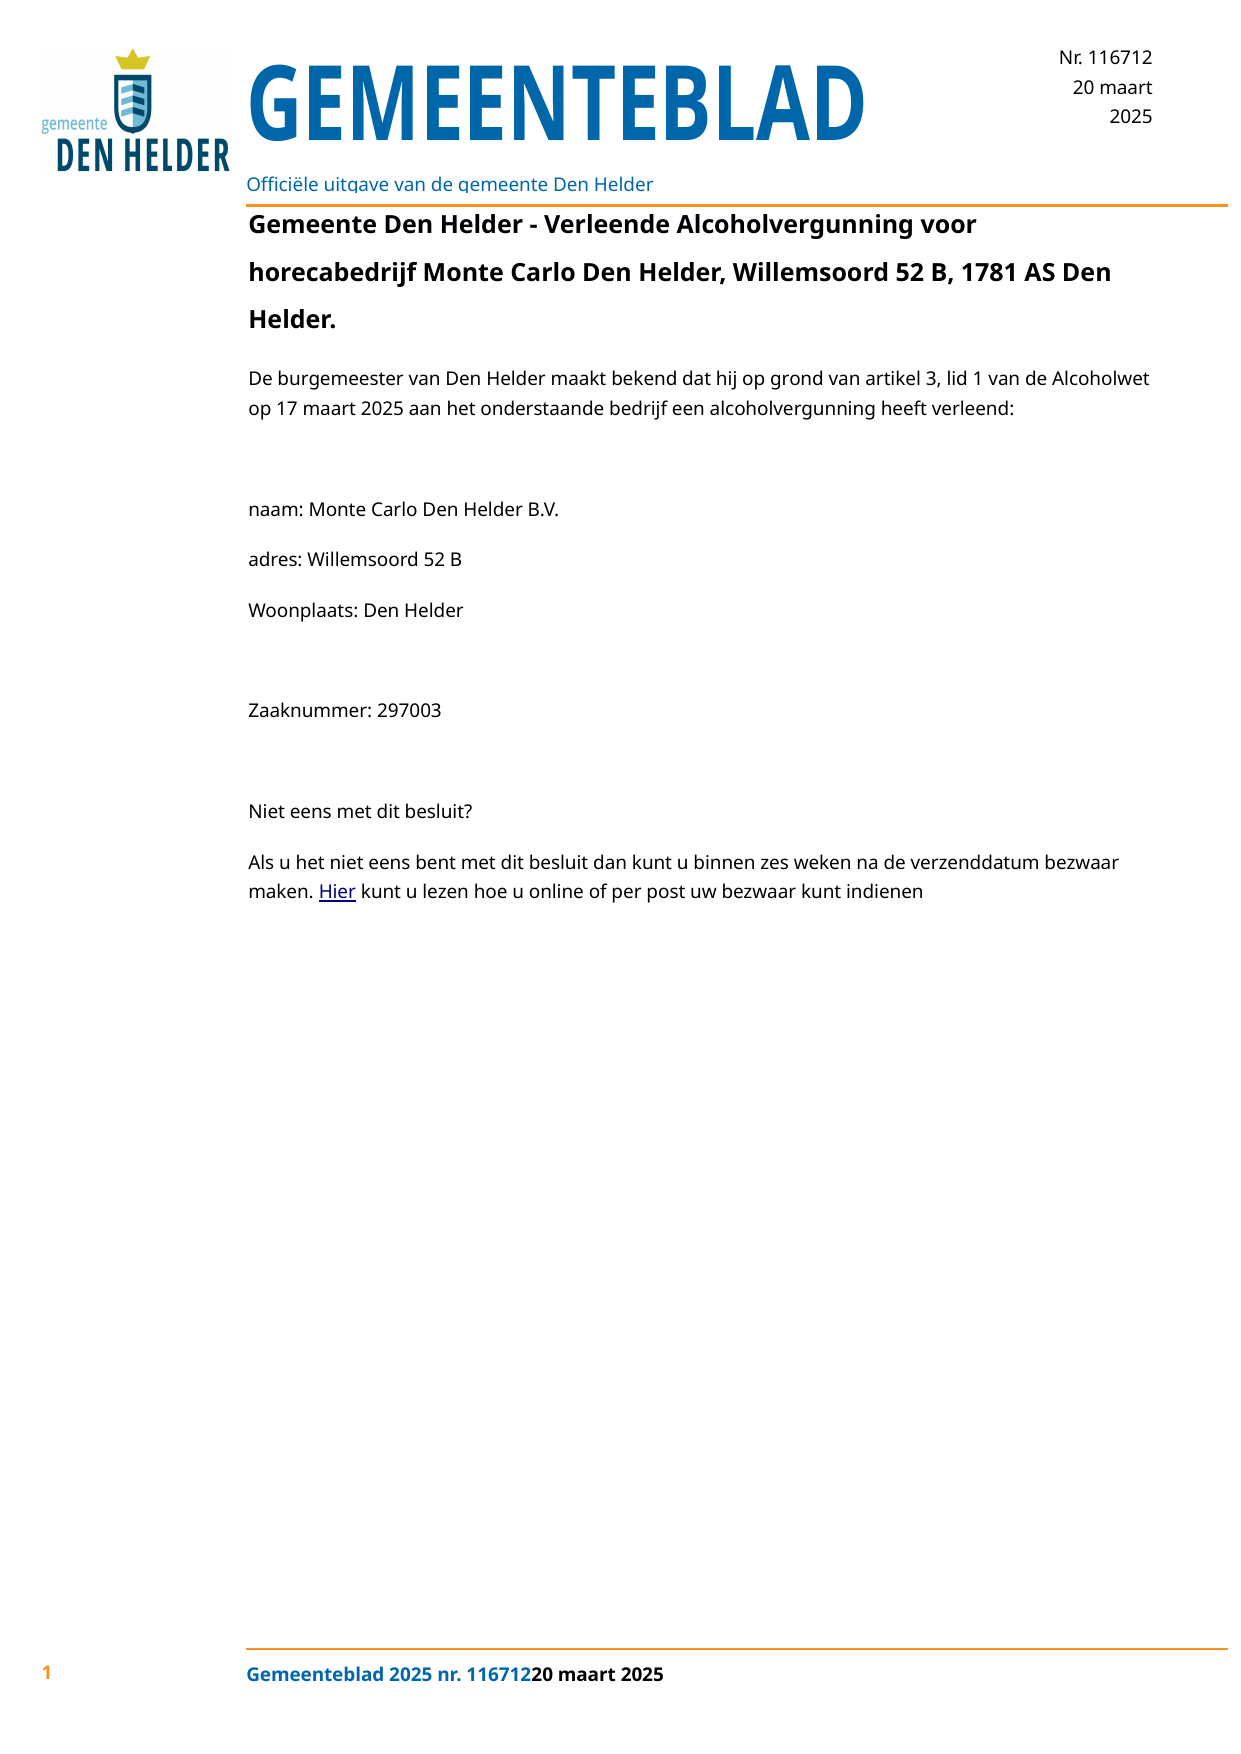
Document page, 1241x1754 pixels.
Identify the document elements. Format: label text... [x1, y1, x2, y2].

picture [130, 157, 135, 172]
text Woonplaats: Den Helder [248, 597, 1152, 622]
picture [100, 154, 106, 172]
text Niet eens met dit besluit? [248, 798, 1152, 824]
text naam: Monte Carlo Den Helder B.V. [248, 496, 1152, 522]
picture [182, 144, 187, 165]
text De burgemeester van Den Helder maakt bekend dat hij op grond van artikel 3, lid 1 van de Alcoholwet op 17 maart 2025 aan het onderstaande bedrijf een alcoholvergunning heeft verleend: [248, 366, 1152, 421]
text Gemeente Den Helder - Verleende Alcoholvergunning voor horecabedrijf Monte Carlo Den Helder, Willemsoord 52 B, 1781 AS Den Helder. [248, 207, 1152, 336]
text Zaaknummer: 297003 [248, 698, 1152, 723]
text Als u het niet eens bent met dit besluit dan kunt u binnen zes weken na de verzenddatum bezwaar maken. Hier kunt u lezen hoe u online of per post uw bezwaar kunt indienen [248, 849, 1152, 904]
picture [63, 144, 68, 165]
text adres: Willemsoord 52 B [248, 546, 1152, 572]
picture [220, 160, 224, 172]
picture [41, 47, 231, 172]
